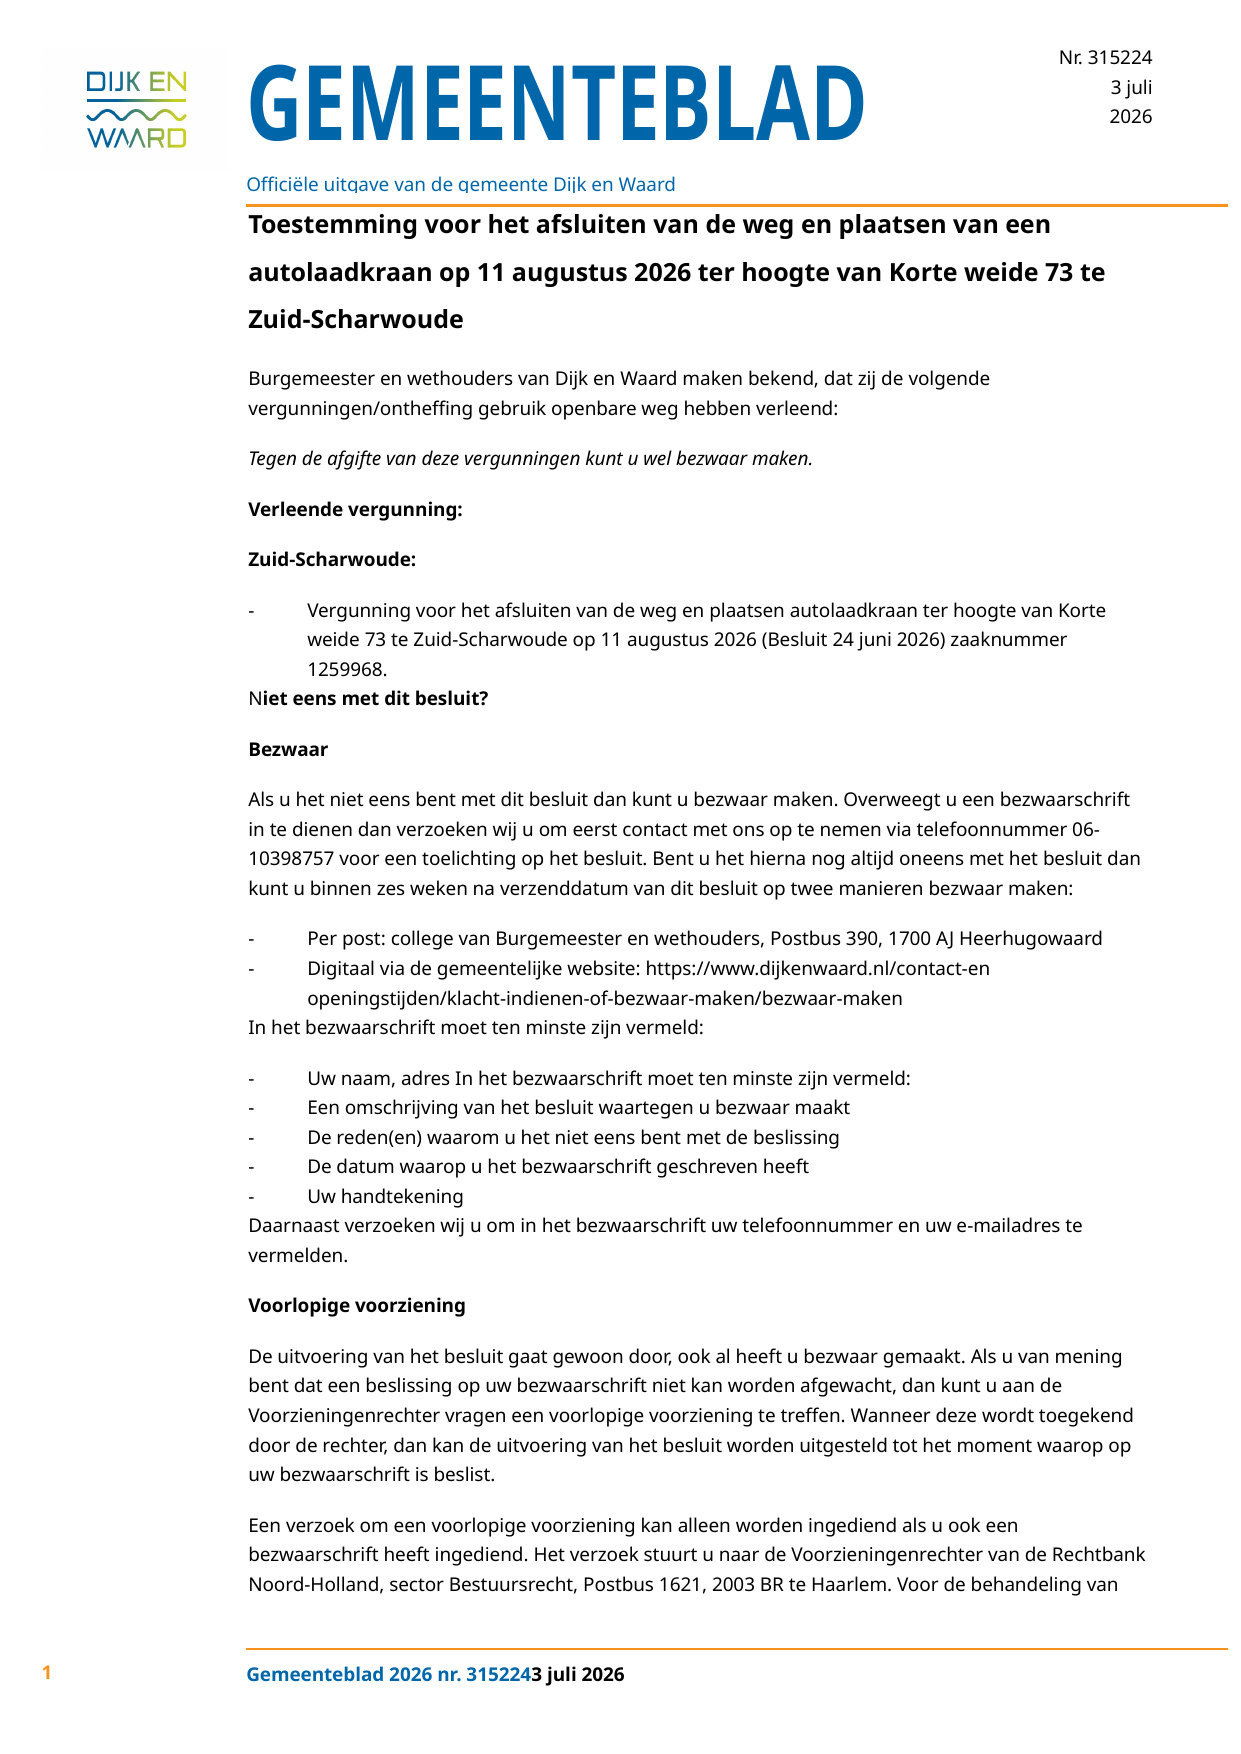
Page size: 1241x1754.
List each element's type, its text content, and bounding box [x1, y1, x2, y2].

list Per post: college van Burgemeester en wethouders, Postbus 390, 1700 AJ Heerhugowaard [248, 926, 1152, 951]
list openingstijden/klacht-indienen-of-bezwaar-maken/bezwaar-maken [248, 985, 1152, 1010]
list Een omschrijving van het besluit waartegen u bezwaar maakt [248, 1094, 1152, 1120]
text Burgemeester en wethouders van Dijk en Waard maken bekend, dat zij de volgende vergunningen/ontheffing gebruik openbare weg hebben verleend: [248, 366, 1152, 421]
text Verleende vergunning: [248, 496, 1152, 522]
list Digitaal via de gemeentelijke website: https://www.dijkenwaard.nl/contact-en [248, 955, 1152, 981]
list Uw handtekening [248, 1183, 1152, 1209]
text Daarnaast verzoeken wij u om in het bezwaarschrift uw telefoonnummer en uw e-mailadres te vermelden. [248, 1213, 1152, 1268]
list Vergunning voor het afsluiten van de weg en plaatsen autolaadkraan ter hoogte van Korte weide 73 te Zuid-Scharwoude op 11 augustus 2026 (Besluit 24 juni 2026) zaaknummer 1259968. [248, 597, 1152, 682]
list Uw naam, adres In het bezwaarschrift moet ten minste zijn vermeld: [248, 1065, 1152, 1090]
text De uitvoering van het besluit gaat gewoon door, ook al heeft u bezwaar gemaakt. Als u van mening bent dat een beslissing op uw bezwaarschrift niet kan worden afgewacht, dan kunt u aan de Voorzieningenrechter vragen een voorlopige voorziening te treffen. Wanneer deze wordt toegekend door de rechter, dan kan de uitvoering van het besluit worden uitgesteld tot het moment waarop op uw bezwaarschrift is beslist. [248, 1343, 1152, 1487]
text Voorlopige voorziening [248, 1293, 1152, 1318]
text Niet eens met dit besluit? [248, 686, 1152, 711]
text Een verzoek om een voorlopige voorziening kan alleen worden ingediend als u ook een bezwaarschrift heeft ingediend. Het verzoek stuurt u naar de Voorzieningenrechter van de Rechtbank Noord-Holland, sector Bestuursrecht, Postbus 1621, 2003 BR te Haarlem. Voor de behandeling van [248, 1512, 1152, 1597]
text Bezwaar [248, 736, 1152, 762]
list De reden(en) waarom u het niet eens bent met de beslissing [248, 1124, 1152, 1149]
text Als u het niet eens bent met dit besluit dan kunt u bezwaar maken. Overweegt u een bezwaarschrift in te dienen dan verzoeken wij u om eerst contact met ons op te nemen via telefoonnummer 06-10398757 voor een toelichting op het besluit. Bent u het hierna nog altijd oneens met het besluit dan kunt u binnen zes weken na verzenddatum van dit besluit op twee manieren bezwaar maken: [248, 786, 1152, 901]
text In het bezwaarschrift moet ten minste zijn vermeld: [248, 1014, 1152, 1040]
text Tegen de afgifte van deze vergunningen kunt u wel bezwaar maken. [248, 446, 1152, 471]
picture [41, 47, 231, 172]
text Toestemming voor het afsluiten van de weg en plaatsen van een autolaadkraan op 11 augustus 2026 ter hoogte van Korte weide 73 te Zuid-Scharwoude [248, 207, 1152, 336]
list De datum waarop u het bezwaarschrift geschreven heeft [248, 1153, 1152, 1179]
text Zuid-Scharwoude: [248, 546, 1152, 572]
